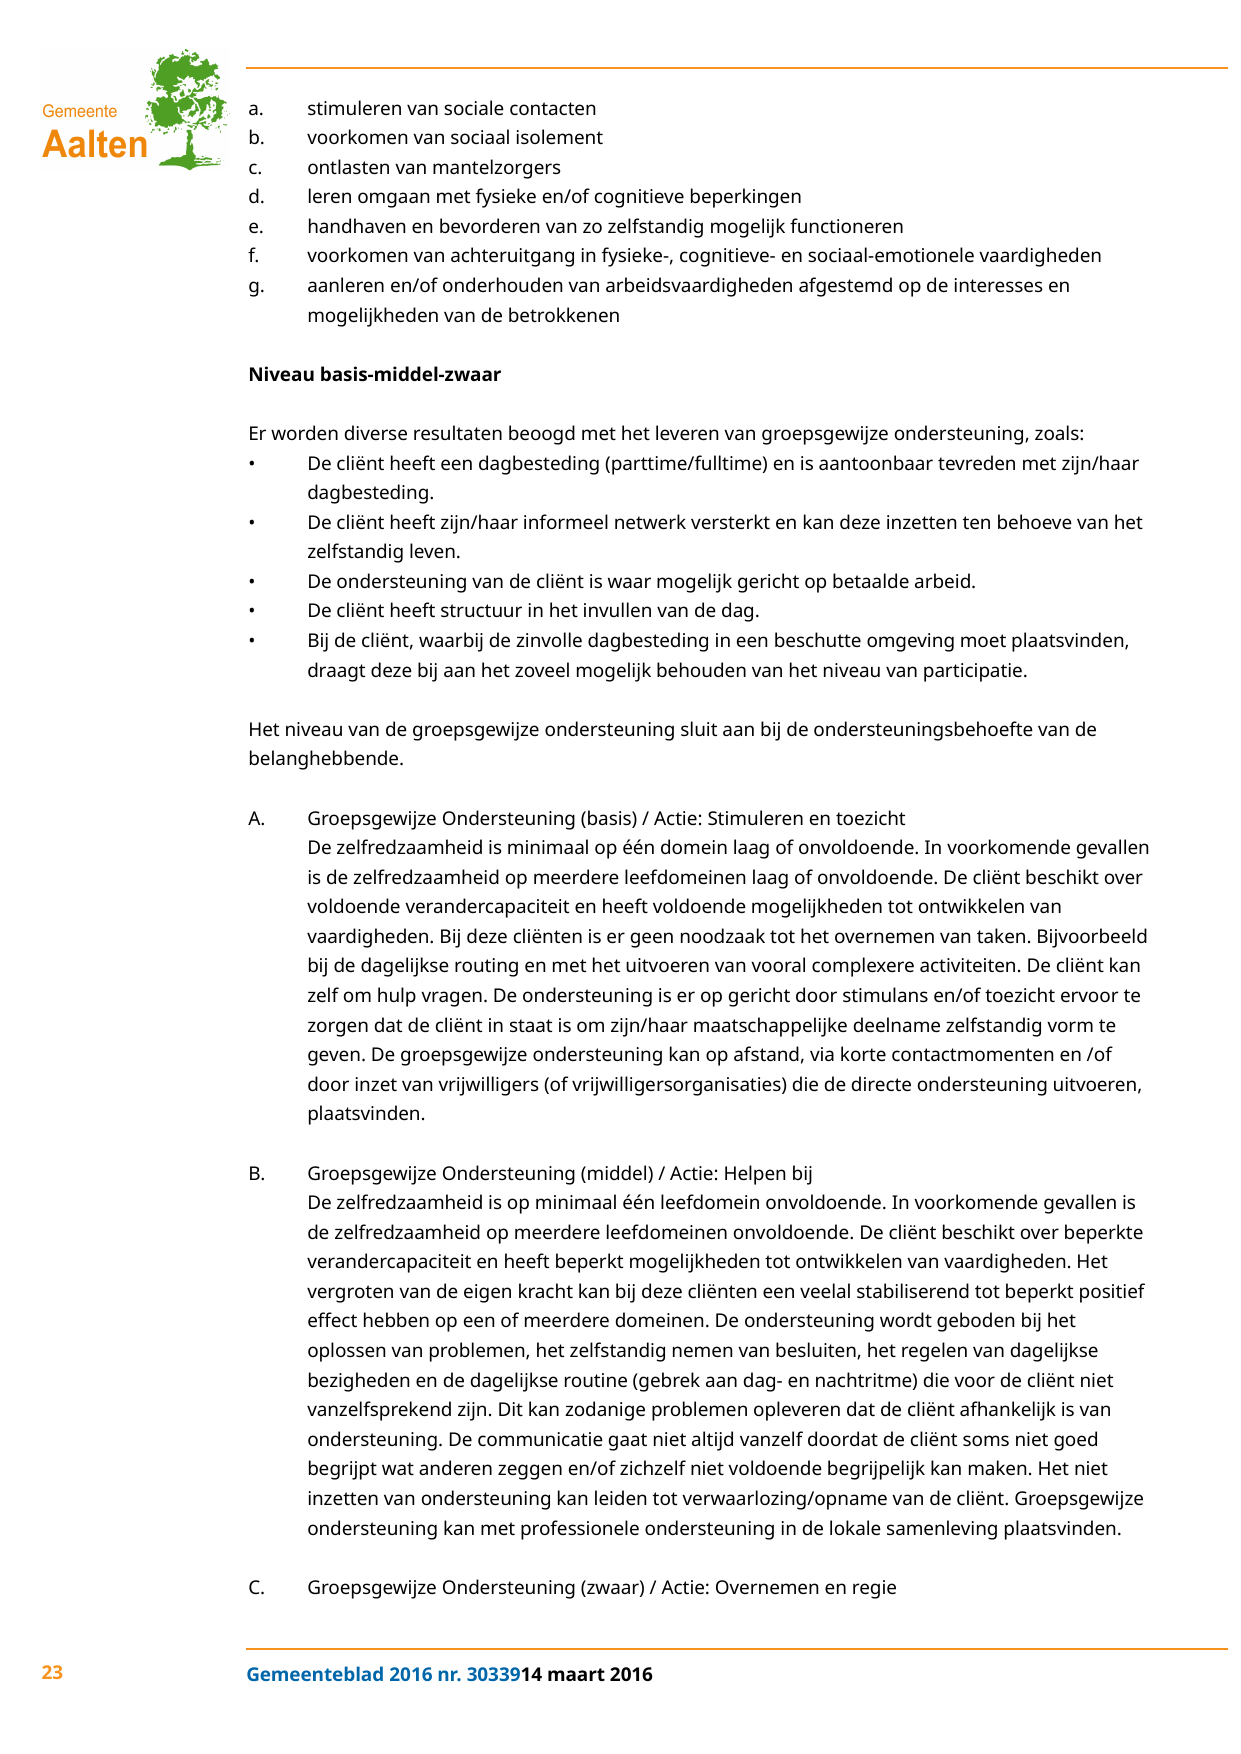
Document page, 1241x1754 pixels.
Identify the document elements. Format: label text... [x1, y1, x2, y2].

list De zelfredzaamheid is op minimaal één leefdomein onvoldoende. In voorkomende gevallen is de zelfredzaamheid op meerdere leefdomeinen onvoldoende. De cliënt beschikt over beperkte verandercapaciteit en heeft beperkt mogelijkheden tot ontwikkelen van vaardigheden. Het vergroten van de eigen kracht kan bij deze cliënten een veelal stabiliserend tot beperkt positief effect hebben op een of meerdere domeinen. De ondersteuning wordt geboden bij het oplossen van problemen, het zelfstandig nemen van besluiten, het regelen van dagelijkse bezigheden en de dagelijkse routine (gebrek aan dag- en nachtritme) die voor de cliënt niet vanzelfsprekend zijn. Dit kan zodanige problemen opleveren dat de cliënt afhankelijk is van ondersteuning. De communicatie gaat niet altijd vanzelf doordat de cliënt soms niet goed begrijpt wat anderen zeggen en/of zichzelf niet voldoende begrijpelijk kan maken. Het niet inzetten van ondersteuning kan leiden tot verwaarlozing/opname van de cliënt. Groepsgewijze ondersteuning kan met professionele ondersteuning in de lokale samenleving plaatsvinden. [248, 1189, 1152, 1541]
list Groepsgewijze Ondersteuning (basis) / Actie: Stimuleren en toezicht [248, 805, 1152, 831]
list De cliënt heeft zijn/haar informeel netwerk versterkt en kan deze inzetten ten behoeve van het zelfstandig leven. [248, 509, 1152, 564]
list leren omgaan met fysieke en/of cognitieve beperkingen [248, 183, 1152, 209]
list ontlasten van mantelzorgers [248, 154, 1152, 180]
list Groepsgewijze Ondersteuning (middel) / Actie: Helpen bij [248, 1160, 1152, 1186]
text Er worden diverse resultaten beoogd met het leveren van groepsgewijze ondersteuning, zoals: [248, 420, 1152, 446]
list De cliënt heeft een dagbesteding (parttime/fulltime) en is aantoonbaar tevreden met zijn/haar dagbesteding. [248, 450, 1152, 505]
text Niveau basis-middel-zwaar [248, 361, 1152, 387]
list handhaven en bevorderen van zo zelfstandig mogelijk functioneren [248, 213, 1152, 239]
list Groepsgewijze Ondersteuning (zwaar) / Actie: Overnemen en regie [248, 1574, 1152, 1600]
list voorkomen van achteruitgang in fysieke-, cognitieve- en sociaal-emotionele vaardigheden [248, 243, 1152, 268]
list De cliënt heeft structuur in het invullen van de dag. [248, 598, 1152, 623]
list De ondersteuning van de cliënt is waar mogelijk gericht op betaalde arbeid. [248, 568, 1152, 594]
list stimuleren van sociale contacten [248, 95, 1152, 121]
list aanleren en/of onderhouden van arbeidsvaardigheden afgestemd op de interesses en mogelijkheden van de betrokkenen [248, 272, 1152, 328]
list Bij de cliënt, waarbij de zinvolle dagbesteding in een beschutte omgeving moet plaatsvinden, draagt deze bij aan het zoveel mogelijk behouden van het niveau van participatie. [248, 627, 1152, 683]
list De zelfredzaamheid is minimaal op één domein laag of onvoldoende. In voorkomende gevallen is de zelfredzaamheid op meerdere leefdomeinen laag of onvoldoende. De cliënt beschikt over voldoende verandercapaciteit en heeft voldoende mogelijkheden tot ontwikkelen van vaardigheden. Bij deze cliënten is er geen noodzaak tot het overnemen van taken. Bijvoorbeeld bij de dagelijkse routing en met het uitvoeren van vooral complexere activiteiten. De cliënt kan zelf om hulp vragen. De ondersteuning is er op gericht door stimulans en/of toezicht ervoor te zorgen dat de cliënt in staat is om zijn/haar maatschappelijke deelname zelfstandig vorm te geven. De groepsgewijze ondersteuning kan op afstand, via korte contactmomenten en /of door inzet van vrijwilligers (of vrijwilligersorganisaties) die de directe ondersteuning uitvoeren, plaatsvinden. [248, 834, 1152, 1126]
picture [41, 47, 231, 172]
text Het niveau van de groepsgewijze ondersteuning sluit aan bij de ondersteuningsbehoefte van de belanghebbende. [248, 716, 1152, 771]
list voorkomen van sociaal isolement [248, 124, 1152, 150]
